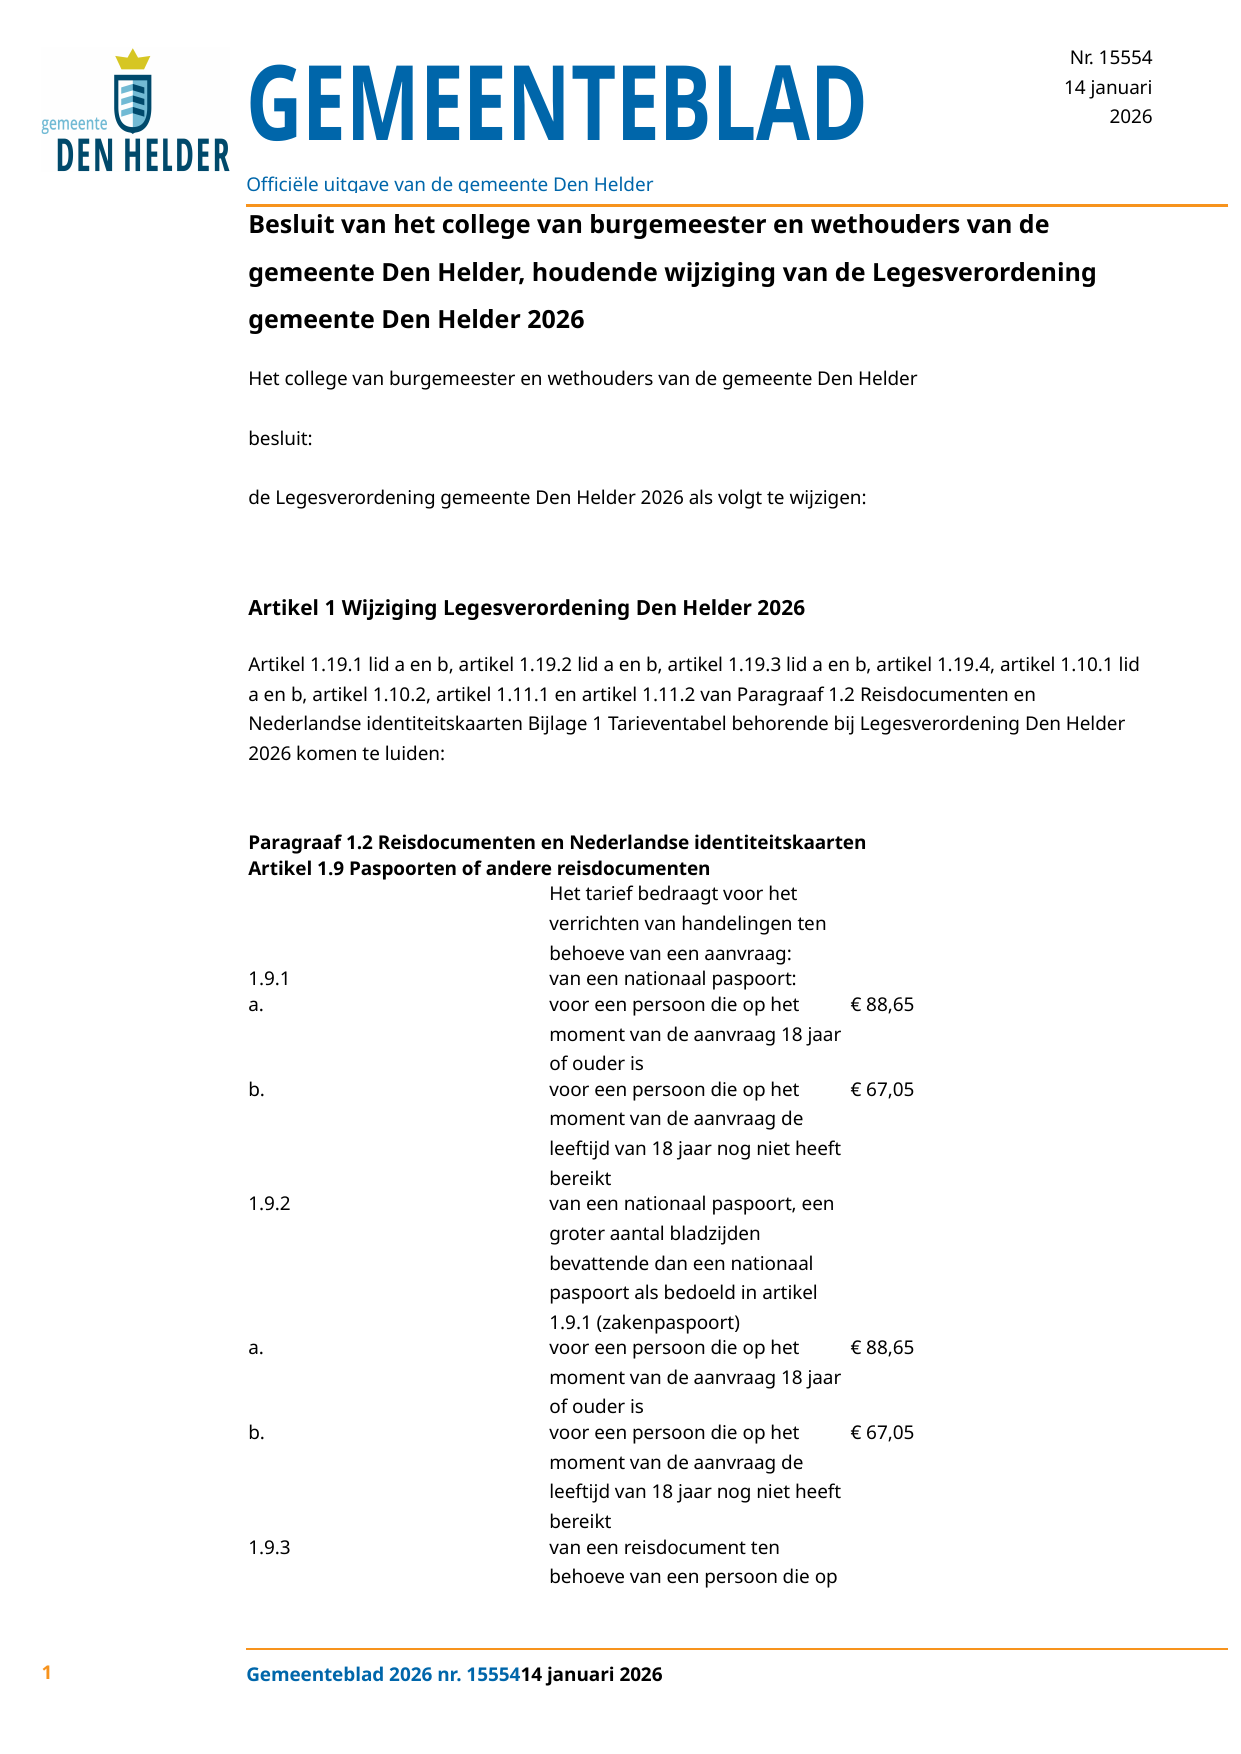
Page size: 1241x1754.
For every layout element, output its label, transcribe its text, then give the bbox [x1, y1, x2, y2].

table_cell € 67,05 [850, 1420, 1152, 1534]
table_cell b. [248, 1076, 549, 1191]
table_cell van een nationaal paspoort: [549, 965, 850, 991]
picture [182, 144, 187, 165]
table_cell [850, 965, 1152, 991]
text Besluit van het college van burgemeester en wethouders van de gemeente Den Helder, houdende wijziging van de Legesverordening gemeente Den Helder 2026 [248, 207, 1152, 336]
table_cell € 88,65 [850, 1335, 1152, 1419]
table_cell van een reisdocument ten behoeve van een persoon die op [549, 1534, 850, 1589]
table_cell [850, 881, 1152, 965]
table_cell 1.9.2 [248, 1191, 549, 1334]
table_cell [850, 1191, 1152, 1334]
table_cell Het tarief bedraagt voor het verrichten van handelingen ten behoeve van een aanvraag: [549, 881, 850, 965]
text besluit: [248, 425, 1152, 450]
table_cell 1.9.1 [248, 965, 549, 991]
text Artikel 1.19.1 lid a en b, artikel 1.19.2 lid a en b, artikel 1.19.3 lid a en b, artikel 1.19.4, artikel 1.10.1 lid a en b, artikel 1.10.2, artikel 1.11.1 en artikel 1.11.2 van Paragraaf 1.2 Reisdocumenten en Nederlandse identiteitskaarten Bijlage 1 Tarieventabel behorende bij Legesverordening Den Helder 2026 komen te luiden: [248, 651, 1152, 766]
text Het college van burgemeester en wethouders van de gemeente Den Helder [248, 366, 1152, 391]
text de Legesverordening gemeente Den Helder 2026 als volgt te wijzigen: [248, 484, 1152, 509]
picture [100, 154, 106, 172]
text Artikel 1 Wijziging Legesverordening Den Helder 2026 [248, 593, 1152, 622]
table_cell voor een persoon die op het moment van de aanvraag de leeftijd van 18 jaar nog niet heeft bereikt [549, 1076, 850, 1191]
table_cell a. [248, 1335, 549, 1419]
table_cell van een nationaal paspoort, een groter aantal bladzijden bevattende dan een nationaal paspoort als bedoeld in artikel 1.9.1 (zakenpaspoort) [549, 1191, 850, 1334]
table_cell Artikel 1.9 Paspoorten of andere reisdocumenten [248, 855, 1152, 881]
table_cell 1.9.3 [248, 1534, 549, 1589]
picture [220, 160, 224, 172]
table_cell voor een persoon die op het moment van de aanvraag 18 jaar of ouder is [549, 1335, 850, 1419]
table_cell b. [248, 1420, 549, 1534]
table_header Paragraaf 1.2 Reisdocumenten en Nederlandse identiteitskaarten [248, 800, 1152, 855]
table_cell [248, 881, 549, 965]
table_cell voor een persoon die op het moment van de aanvraag 18 jaar of ouder is [549, 991, 850, 1076]
picture [63, 144, 68, 165]
table_cell a. [248, 991, 549, 1076]
table_cell voor een persoon die op het moment van de aanvraag de leeftijd van 18 jaar nog niet heeft bereikt [549, 1420, 850, 1534]
picture [41, 47, 231, 172]
picture [130, 157, 135, 172]
table_cell [850, 1534, 1152, 1589]
table_cell € 88,65 [850, 991, 1152, 1076]
table_cell € 67,05 [850, 1076, 1152, 1191]
